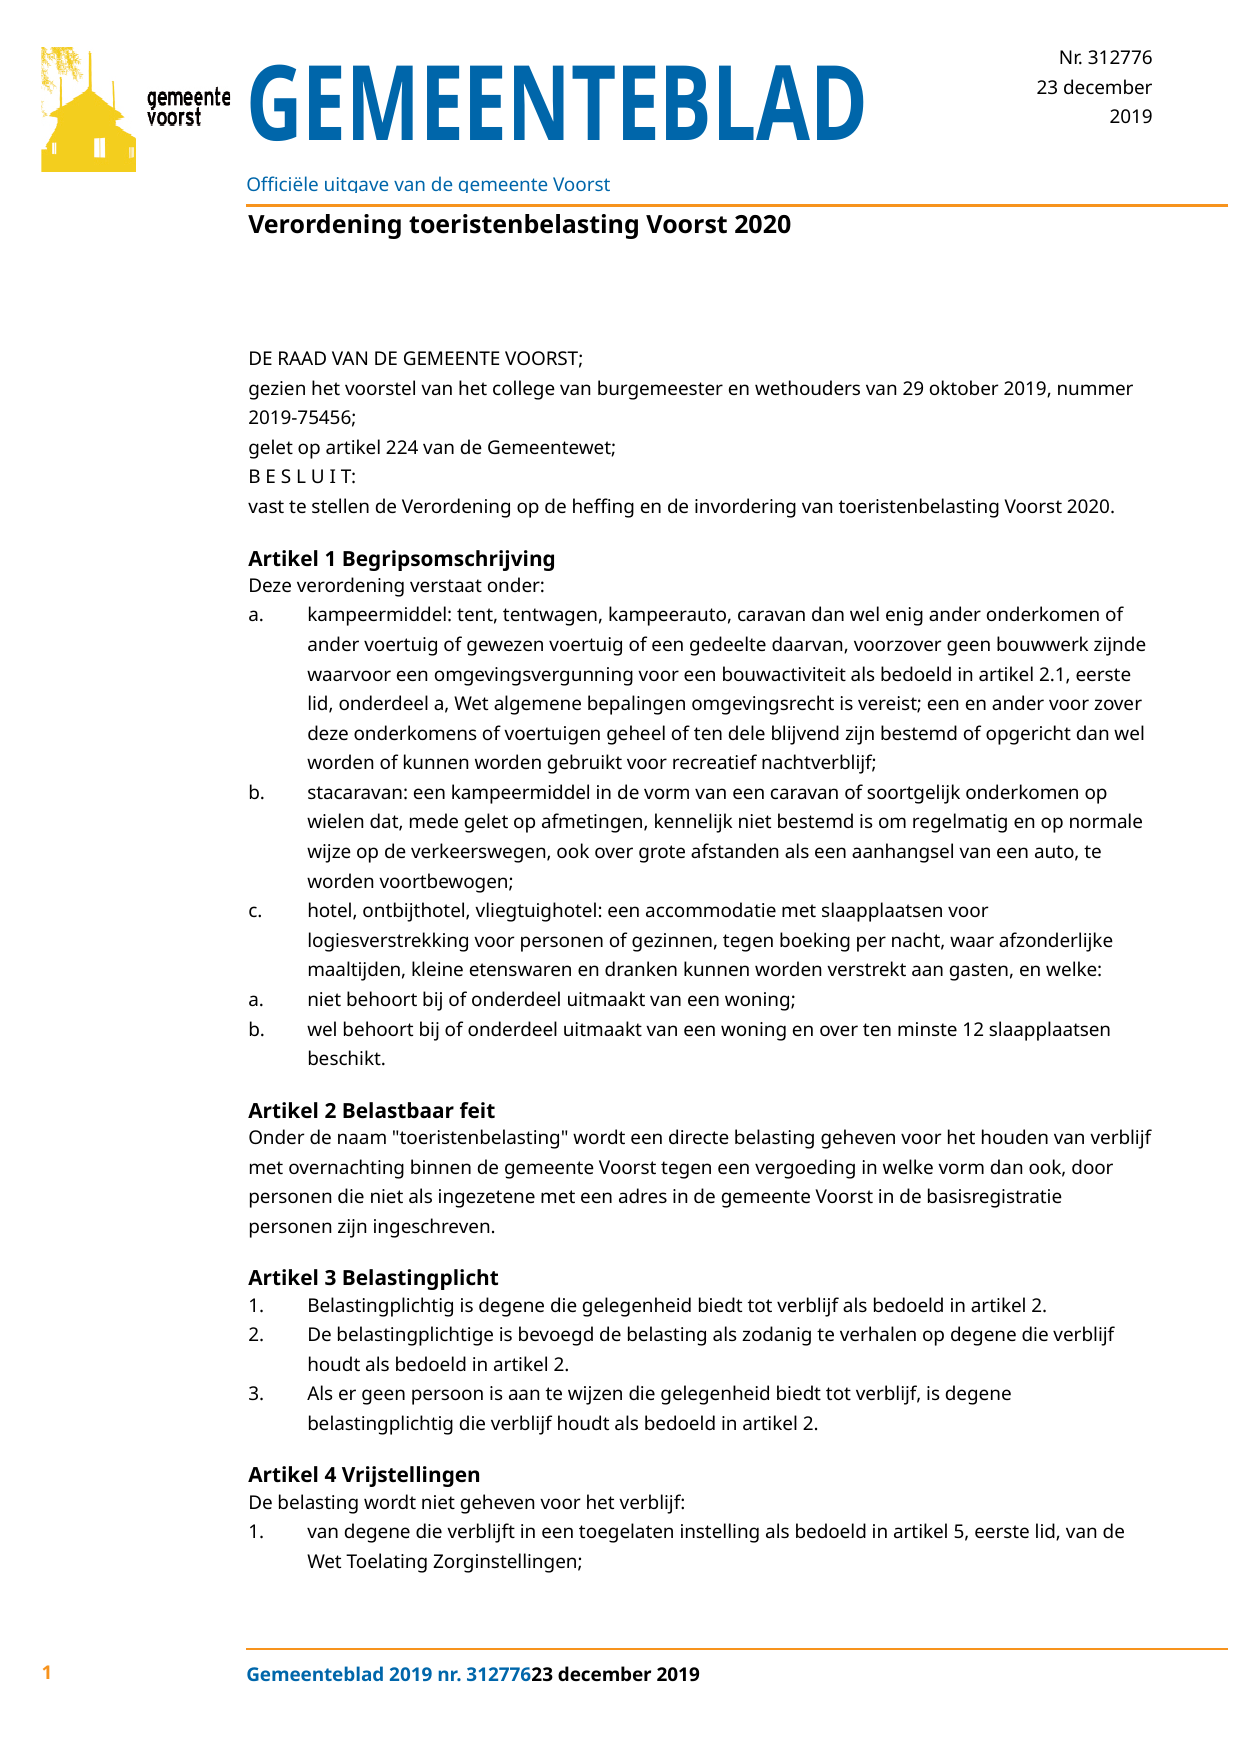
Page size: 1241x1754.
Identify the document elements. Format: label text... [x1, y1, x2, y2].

text Artikel 4 Vrijstellingen [248, 1461, 1152, 1489]
text gelet op artikel 224 van de Gemeentewet; [248, 434, 1152, 460]
text Artikel 2 Belastbaar feit [248, 1096, 1152, 1124]
list wel behoort bij of onderdeel uitmaakt van een woning en over ten minste 12 slaapplaatsen beschikt. [248, 1016, 1152, 1071]
text Onder de naam "toeristenbelasting" wordt een directe belasting geheven voor het houden van verblijf met overnachting binnen de gemeente Voorst tegen een vergoeding in welke vorm dan ook, door personen die niet als ingezetene met een adres in de gemeente Voorst in de basisregistratie personen zijn ingeschreven. [248, 1124, 1152, 1239]
text DE RAAD VAN DE GEMEENTE VOORST; [248, 345, 1152, 371]
text De belasting wordt niet geheven voor het verblijf: [248, 1489, 1152, 1515]
text B E S L U I T: [248, 464, 1152, 489]
list De belastingplichtige is bevoegd de belasting als zodanig te verhalen op degene die verblijf houdt als bedoeld in artikel 2. [248, 1321, 1152, 1377]
list kampeermiddel: tent, tentwagen, kampeerauto, caravan dan wel enig ander onderkomen of ander voertuig of gewezen voertuig of een gedeelte daarvan, voorzover geen bouwwerk zijnde waarvoor een omgevingsvergunning voor een bouwactiviteit als bedoeld in artikel 2.1, eerste lid, onderdeel a, Wet algemene bepalingen omgevingsrecht is vereist; een en ander voor zover deze onderkomens of voertuigen geheel of ten dele blijvend zijn bestemd of opgericht dan wel worden of kunnen worden gebruikt voor recreatief nachtverblijf; [248, 602, 1152, 775]
list Als er geen persoon is aan te wijzen die gelegenheid biedt tot verblijf, is degene belastingplichtig die verblijf houdt als bedoeld in artikel 2. [248, 1381, 1152, 1436]
text Artikel 1 Begripsomschrijving [248, 544, 1152, 572]
list stacaravan: een kampeermiddel in de vorm van een caravan of soortgelijk onderkomen op wielen dat, mede gelet op afmetingen, kennelijk niet bestemd is om regelmatig en op normale wijze op de verkeerswegen, ook over grote afstanden als een aanhangsel van een auto, te worden voortbewogen; [248, 779, 1152, 894]
list niet behoort bij of onderdeel uitmaakt van een woning; [248, 986, 1152, 1012]
text vast te stellen de Verordening op de heffing en de invordering van toeristenbelasting Voorst 2020. [248, 493, 1152, 519]
text Deze verordening verstaat onder: [248, 572, 1152, 598]
picture [41, 47, 231, 172]
text Artikel 3 Belastingplicht [248, 1263, 1152, 1292]
list van degene die verblijft in een toegelaten instelling als bedoeld in artikel 5, eerste lid, van de Wet Toelating Zorginstellingen; [248, 1519, 1152, 1574]
text Verordening toeristenbelasting Voorst 2020 [248, 207, 1152, 241]
text gezien het voorstel van het college van burgemeester en wethouders van 29 oktober 2019, nummer 2019-75456; [248, 375, 1152, 430]
list Belastingplichtig is degene die gelegenheid biedt tot verblijf als bedoeld in artikel 2. [248, 1292, 1152, 1318]
list hotel, ontbijthotel, vliegtuighotel: een accommodatie met slaapplaatsen voor logiesverstrekking voor personen of gezinnen, tegen boeking per nacht, waar afzonderlijke maaltijden, kleine etenswaren en dranken kunnen worden verstrekt aan gasten, en welke: [248, 897, 1152, 982]
